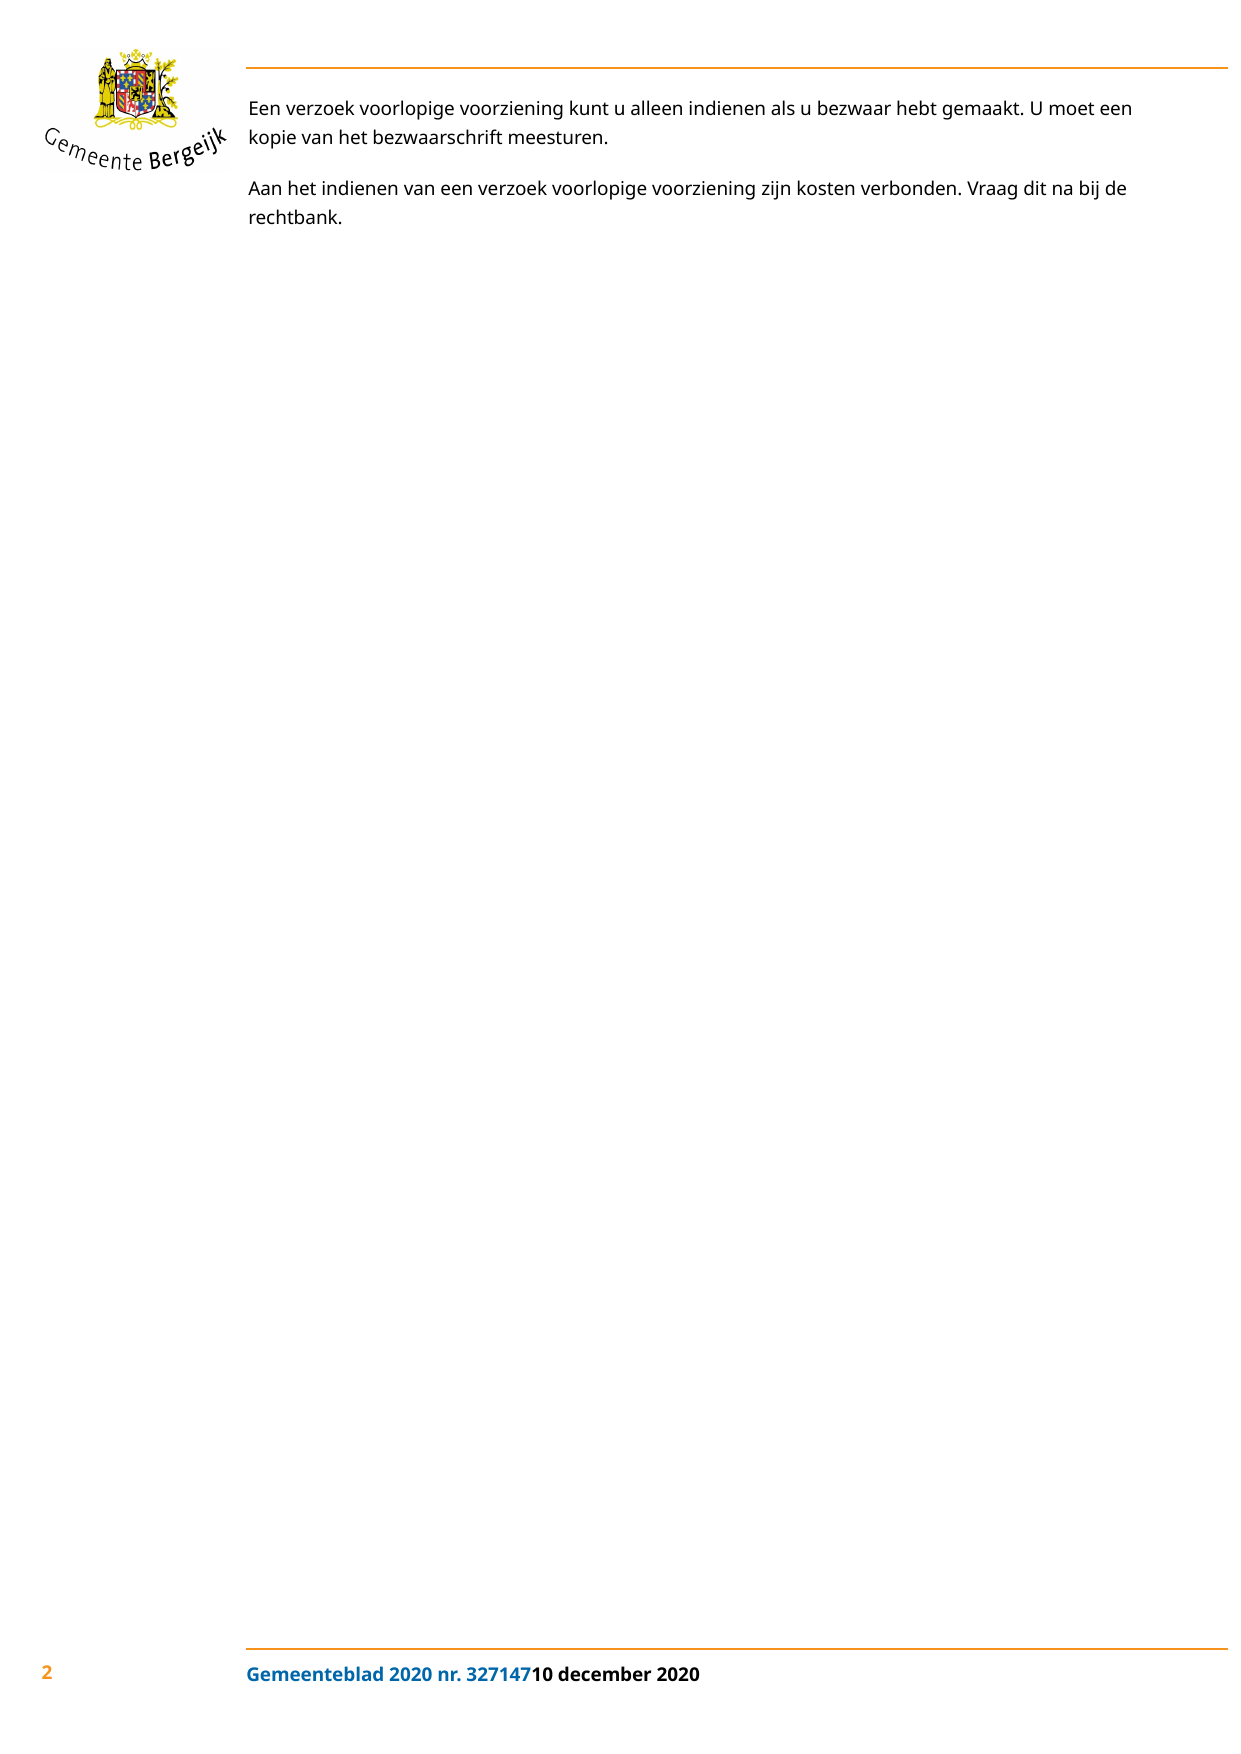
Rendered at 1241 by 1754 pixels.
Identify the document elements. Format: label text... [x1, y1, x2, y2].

picture [41, 47, 231, 172]
text Aan het indienen van een verzoek voorlopige voorziening zijn kosten verbonden. Vraag dit na bij de rechtbank. [248, 175, 1152, 230]
text Een verzoek voorlopige voorziening kunt u alleen indienen als u bezwaar hebt gemaakt. U moet een kopie van het bezwaarschrift meesturen. [248, 95, 1152, 150]
